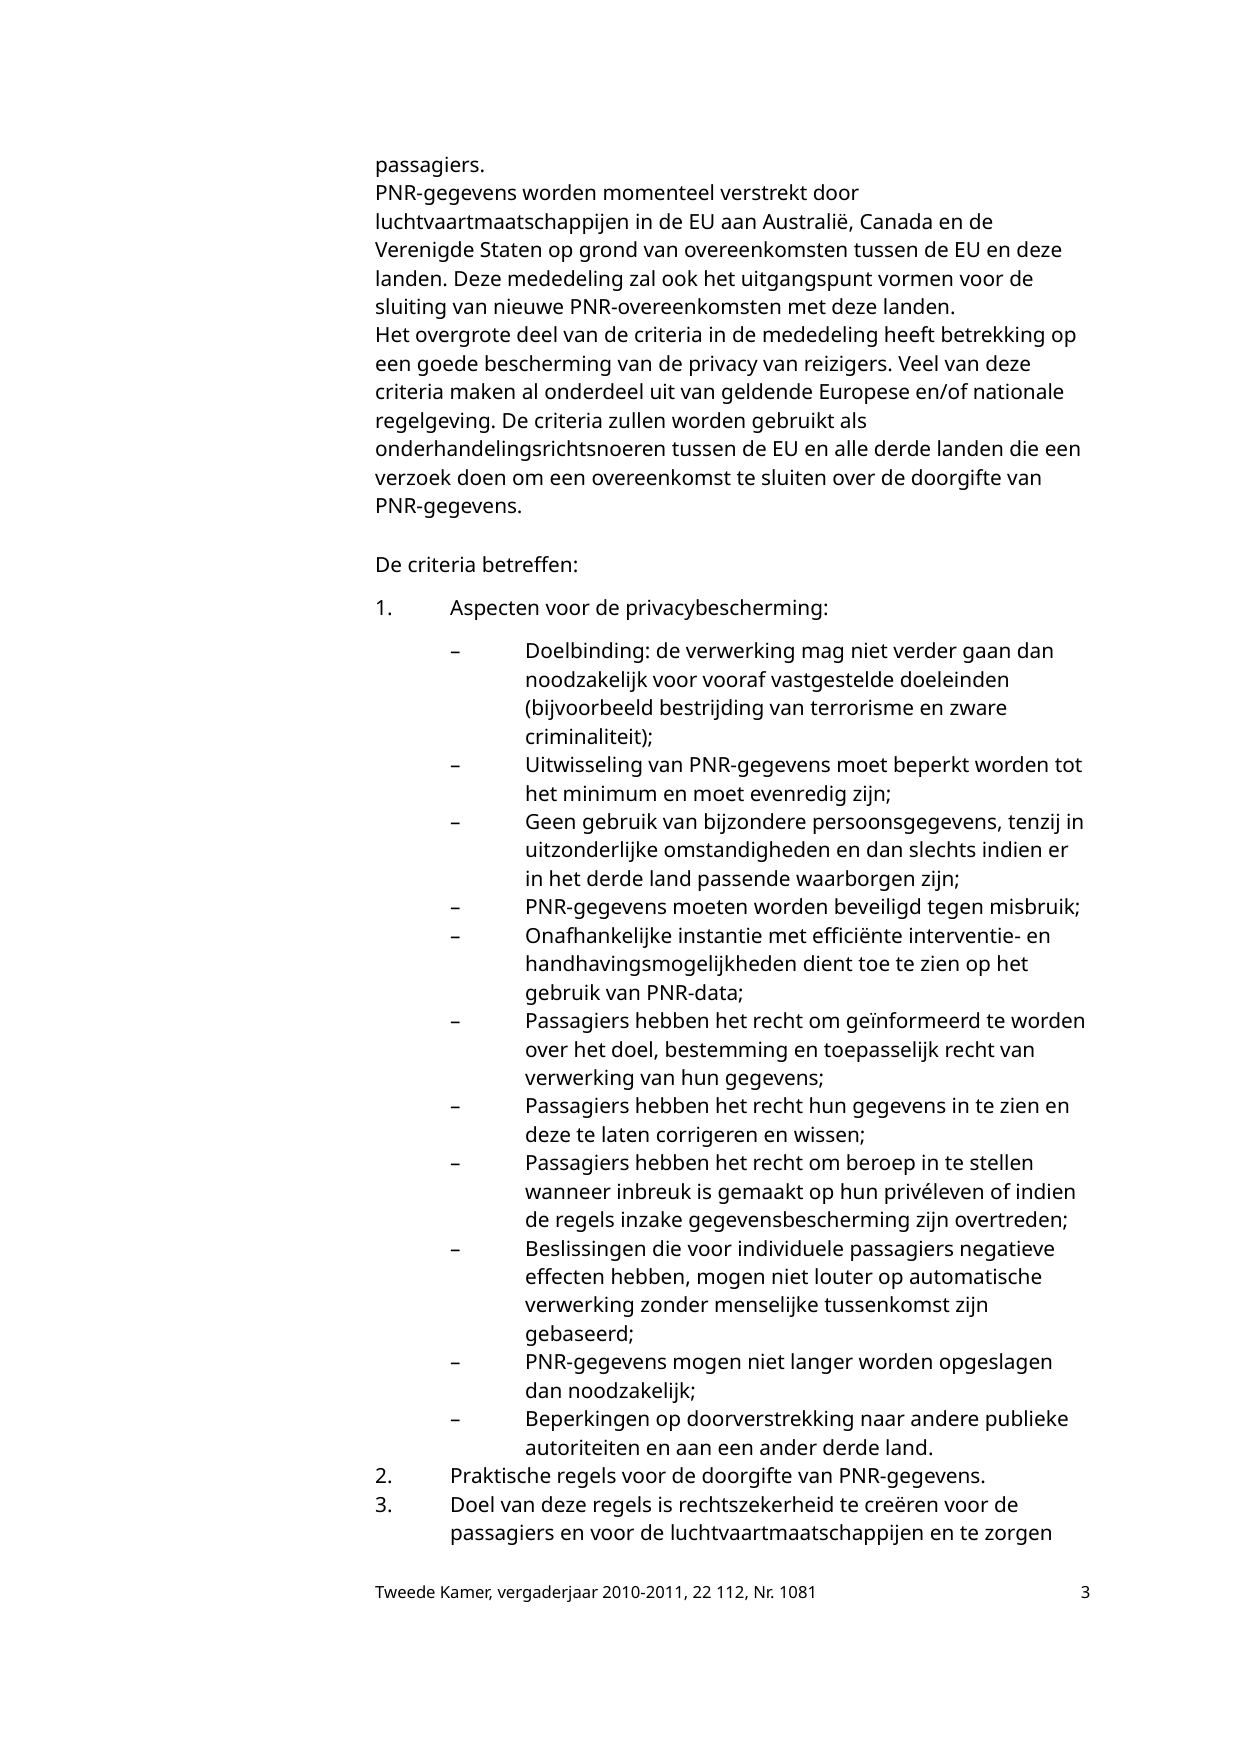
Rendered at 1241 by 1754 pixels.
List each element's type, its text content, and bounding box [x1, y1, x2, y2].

list Beperkingen op doorverstrekking naar andere publieke autoriteiten en aan een ander derde land. [450, 1404, 1090, 1461]
text De criteria betreffen: [375, 550, 1090, 578]
list Doel van deze regels is rechtszekerheid te creëren voor de passagiers en voor de luchtvaartmaatschappijen en te zorgen [375, 1490, 1090, 1547]
list Beslissingen die voor individuele passagiers negatieve effecten hebben, mogen niet louter op automatische verwerking zonder menselijke tussenkomst zijn gebaseerd; [450, 1234, 1090, 1347]
list Onafhankelijke instantie met efficiënte interventie- en handhavingsmogelijkheden dient toe te zien op het gebruik van PNR-data; [450, 921, 1090, 1006]
list Praktische regels voor de doorgifte van PNR-gegevens. [375, 1461, 1090, 1490]
list Passagiers hebben het recht om geïnformeerd te worden over het doel, bestemming en toepasselijk recht van verwerking van hun gegevens; [450, 1006, 1090, 1092]
list PNR-gegevens moeten worden beveiligd tegen misbruik; [450, 892, 1090, 921]
list Uitwisseling van PNR-gegevens moet beperkt worden tot het minimum en moet evenredig zijn; [450, 750, 1090, 807]
list Passagiers hebben het recht om beroep in te stellen wanneer inbreuk is gemaakt op hun privéleven of indien de regels inzake gegevensbescherming zijn overtreden; [450, 1148, 1090, 1234]
list Passagiers hebben het recht hun gegevens in te zien en deze te laten corrigeren en wissen; [450, 1092, 1090, 1148]
text PNR-gegevens worden momenteel verstrekt door luchtvaartmaatschappijen in de EU aan Australië, Canada en de Verenigde Staten op grond van overeenkomsten tussen de EU en deze landen. Deze mededeling zal ook het uitgangspunt vormen voor de sluiting van nieuwe PNR-overeenkomsten met deze landen. [375, 178, 1090, 321]
list Geen gebruik van bijzondere persoonsgegevens, tenzij in uitzonderlijke omstandigheden en dan slechts indien er in het derde land passende waarborgen zijn; [450, 807, 1090, 892]
text Het overgrote deel van de criteria in de mededeling heeft betrekking op een goede bescherming van de privacy van reizigers. Veel van deze criteria maken al onderdeel uit van geldende Europese en/of nationale regelgeving. De criteria zullen worden gebruikt als onderhandelingsrichtsnoeren tussen de EU en alle derde landen die een verzoek doen om een overeenkomst te sluiten over de doorgifte van PNR-gegevens. [375, 321, 1090, 520]
list Aspecten voor de privacybescherming: [375, 593, 1090, 622]
text passagiers. [375, 150, 1090, 178]
list PNR-gegevens mogen niet langer worden opgeslagen dan noodzakelijk; [450, 1347, 1090, 1404]
list Doelbinding: de verwerking mag niet verder gaan dan noodzakelijk voor vooraf vastgestelde doeleinden (bijvoorbeeld bestrijding van terrorisme en zware criminaliteit); [450, 637, 1090, 750]
